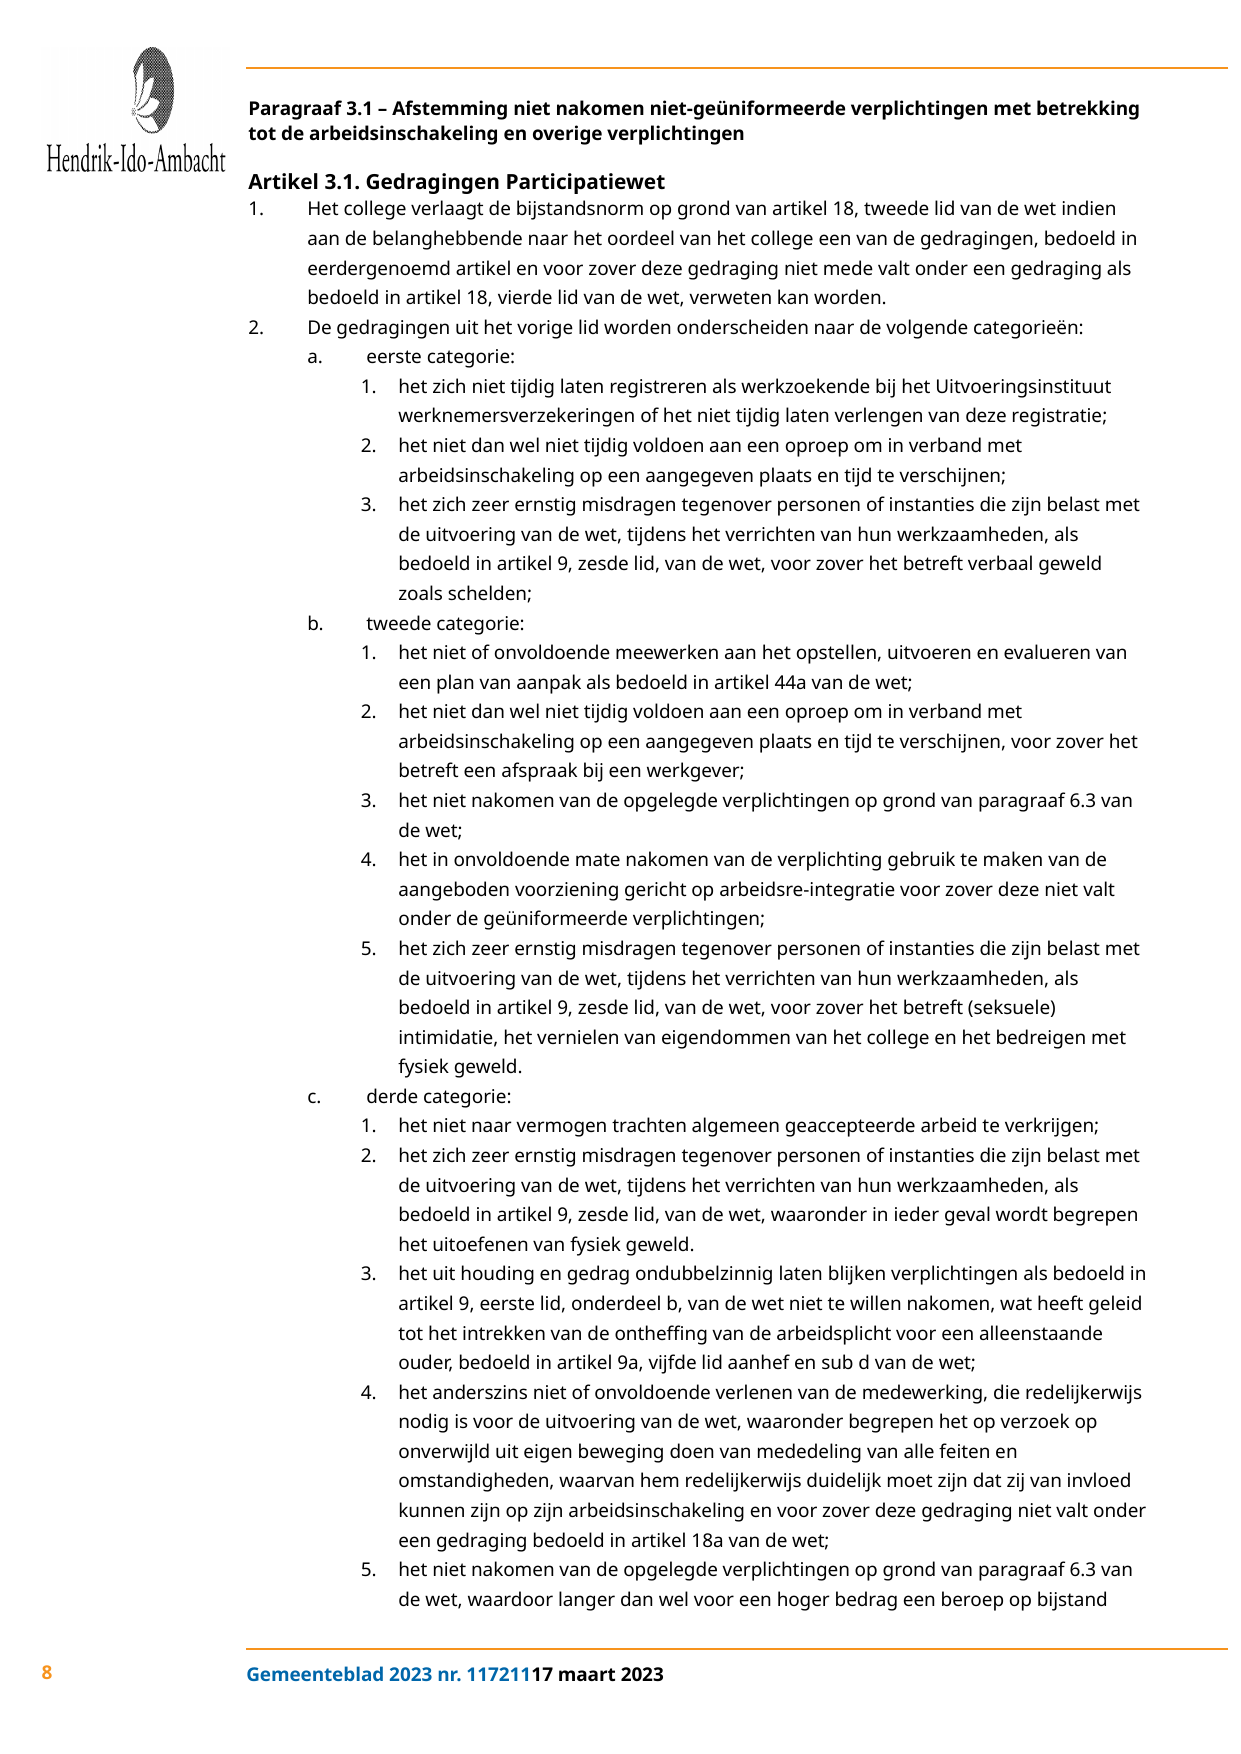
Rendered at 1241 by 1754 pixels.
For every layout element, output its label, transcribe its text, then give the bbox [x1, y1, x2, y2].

picture [41, 47, 231, 172]
list eerste categorie: [307, 343, 1152, 369]
text Artikel 3.1. Gedragingen Participatiewet [248, 167, 1152, 196]
list derde categorie: [307, 1083, 1152, 1109]
list het anderszins niet of onvoldoende verlenen van de medewerking, die redelijkerwijs nodig is voor de uitvoering van de wet, waaronder begrepen het op verzoek op onverwijld uit eigen beweging doen van mededeling van alle feiten en omstandigheden, waarvan hem redelijkerwijs duidelijk moet zijn dat zij van invloed kunnen zijn op zijn arbeidsinschakeling en voor zover deze gedraging niet valt onder een gedraging bedoeld in artikel 18a van de wet; [361, 1379, 1152, 1552]
list het uit houding en gedrag ondubbelzinnig laten blijken verplichtingen als bedoeld in artikel 9, eerste lid, onderdeel b, van de wet niet te willen nakomen, wat heeft geleid tot het intrekken van de ontheffing van de arbeidsplicht voor een alleenstaande ouder, bedoeld in artikel 9a, vijfde lid aanhef en sub d van de wet; [361, 1261, 1152, 1375]
list het niet nakomen van de opgelegde verplichtingen op grond van paragraaf 6.3 van de wet; [361, 787, 1152, 842]
text Paragraaf 3.1 – Afstemming niet nakomen niet-geüniformeerde verplichtingen met betrekking tot de arbeidsinschakeling en overige verplichtingen [248, 95, 1152, 146]
list het niet of onvoldoende meewerken aan het opstellen, uitvoeren en evalueren van een plan van aanpak als bedoeld in artikel 44a van de wet; [361, 639, 1152, 694]
list De gedragingen uit het vorige lid worden onderscheiden naar de volgende categorieën: [248, 314, 1152, 339]
list het niet naar vermogen trachten algemeen geaccepteerde arbeid te verkrijgen; [361, 1113, 1152, 1138]
list het niet dan wel niet tijdig voldoen aan een oproep om in verband met arbeidsinschakeling op een aangegeven plaats en tijd te verschijnen; [361, 432, 1152, 487]
list Het college verlaagt de bijstandsnorm op grond van artikel 18, tweede lid van de wet indien aan de belanghebbende naar het oordeel van het college een van de gedragingen, bedoeld in eerdergenoemd artikel en voor zover deze gedraging niet mede valt onder een gedraging als bedoeld in artikel 18, vierde lid van de wet, verweten kan worden. [248, 196, 1152, 310]
list het zich niet tijdig laten registreren als werkzoekende bij het Uitvoeringsinstituut werknemersverzekeringen of het niet tijdig laten verlengen van deze registratie; [361, 373, 1152, 428]
list tweede categorie: [307, 610, 1152, 635]
list het in onvoldoende mate nakomen van de verplichting gebruik te maken van de aangeboden voorziening gericht op arbeidsre-integratie voor zover deze niet valt onder de geüniformeerde verplichtingen; [361, 846, 1152, 931]
list het zich zeer ernstig misdragen tegenover personen of instanties die zijn belast met de uitvoering van de wet, tijdens het verrichten van hun werkzaamheden, als bedoeld in artikel 9, zesde lid, van de wet, voor zover het betreft (seksuele) intimidatie, het vernielen van eigendommen van het college en het bedreigen met fysiek geweld. [361, 935, 1152, 1079]
list het niet nakomen van de opgelegde verplichtingen op grond van paragraaf 6.3 van de wet, waardoor langer dan wel voor een hoger bedrag een beroep op bijstand [361, 1556, 1152, 1612]
list het zich zeer ernstig misdragen tegenover personen of instanties die zijn belast met de uitvoering van de wet, tijdens het verrichten van hun werkzaamheden, als bedoeld in artikel 9, zesde lid, van de wet, waaronder in ieder geval wordt begrepen het uitoefenen van fysiek geweld. [361, 1142, 1152, 1257]
list het zich zeer ernstig misdragen tegenover personen of instanties die zijn belast met de uitvoering van de wet, tijdens het verrichten van hun werkzaamheden, als bedoeld in artikel 9, zesde lid, van de wet, voor zover het betreft verbaal geweld zoals schelden; [361, 491, 1152, 606]
list het niet dan wel niet tijdig voldoen aan een oproep om in verband met arbeidsinschakeling op een aangegeven plaats en tijd te verschijnen, voor zover het betreft een afspraak bij een werkgever; [361, 698, 1152, 783]
